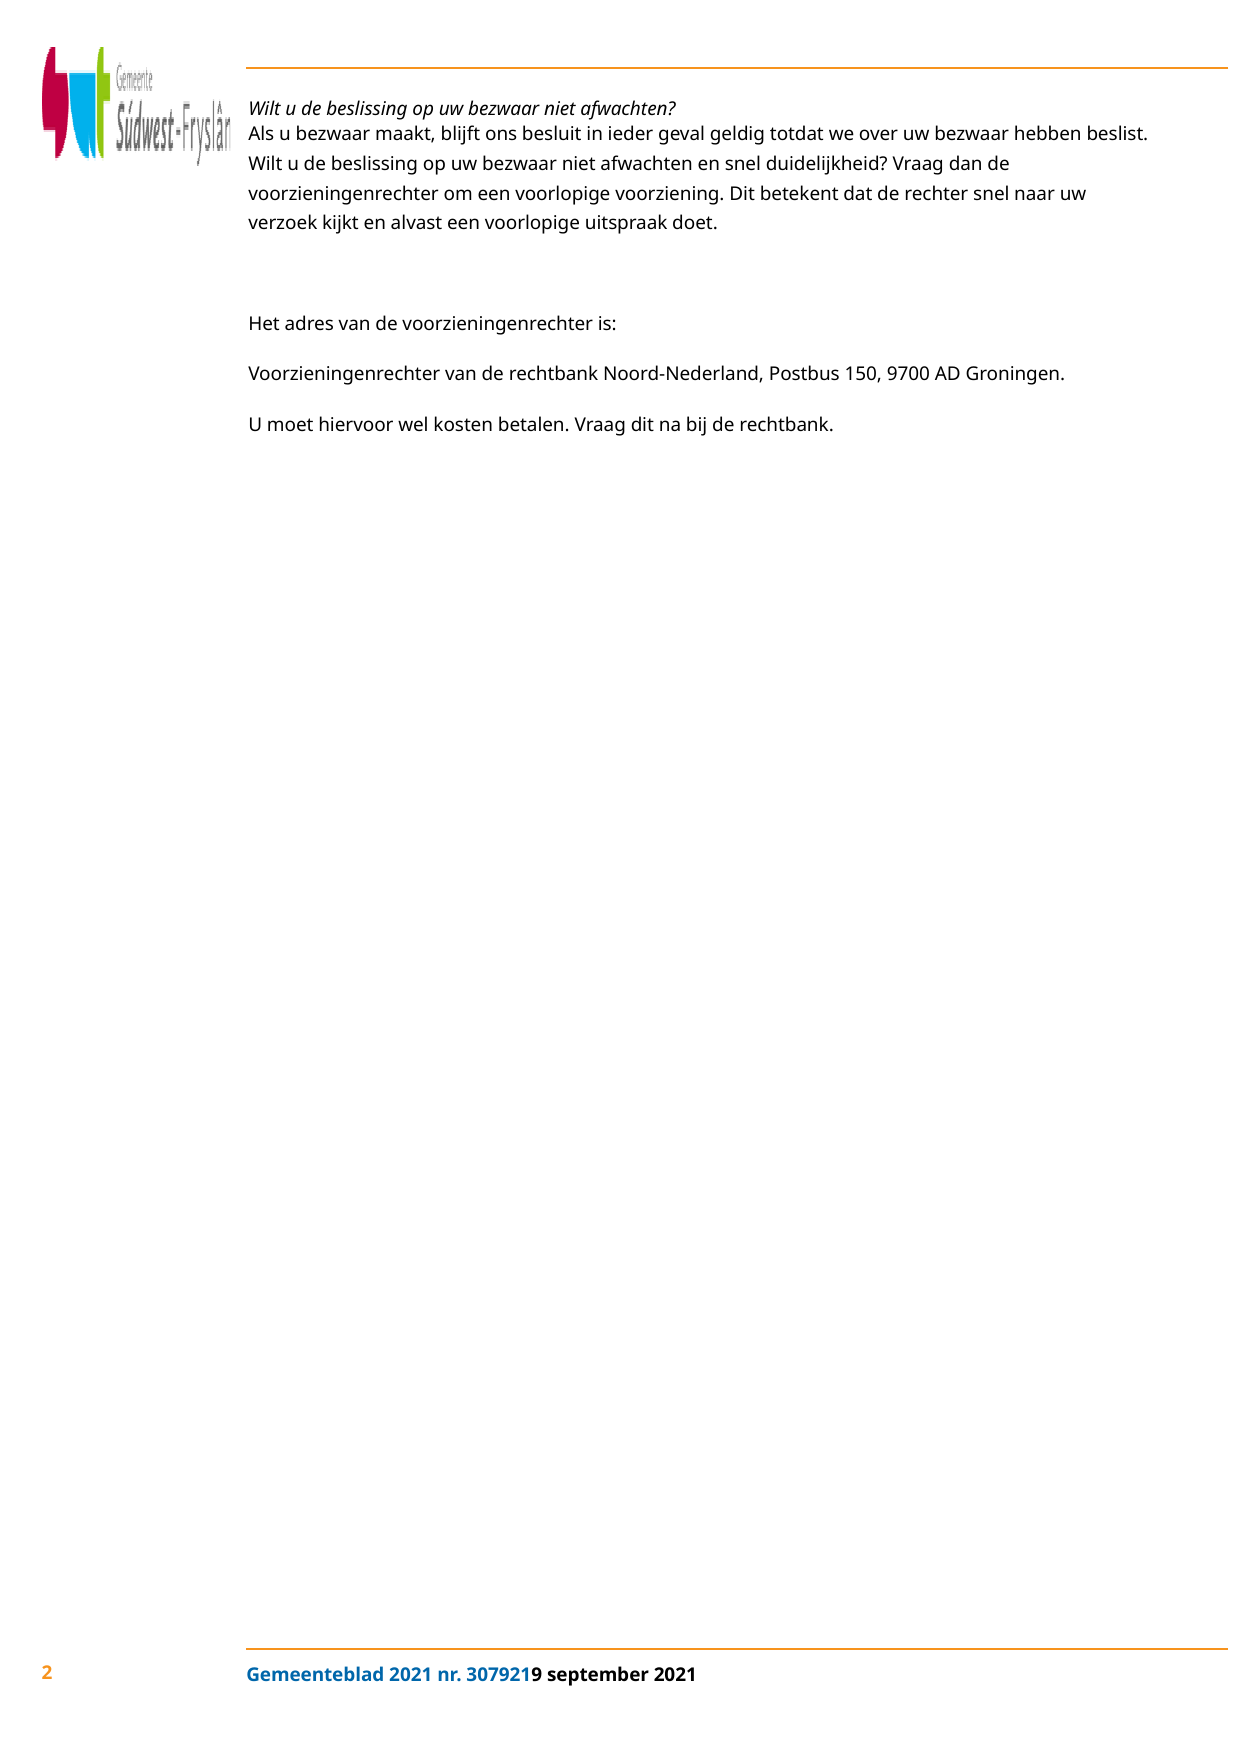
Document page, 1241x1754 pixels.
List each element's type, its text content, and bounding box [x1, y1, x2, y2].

text Wilt u de beslissing op uw bezwaar niet afwachten? [248, 95, 1152, 121]
text U moet hiervoor wel kosten betalen. Vraag dit na bij de rechtbank. [248, 411, 1152, 437]
picture [41, 47, 231, 172]
text Het adres van de voorzieningenrechter is: [248, 310, 1152, 336]
text Als u bezwaar maakt, blijft ons besluit in ieder geval geldig totdat we over uw bezwaar hebben beslist. Wilt u de beslissing op uw bezwaar niet afwachten en snel duidelijkheid? Vraag dan de voorzieningenrechter om een voorlopige voorziening. Dit betekent dat de rechter snel naar uw verzoek kijkt en alvast een voorlopige uitspraak doet. [248, 121, 1152, 235]
text Voorzieningenrechter van de rechtbank Noord-Nederland, Postbus 150, 9700 AD Groningen. [248, 361, 1152, 386]
